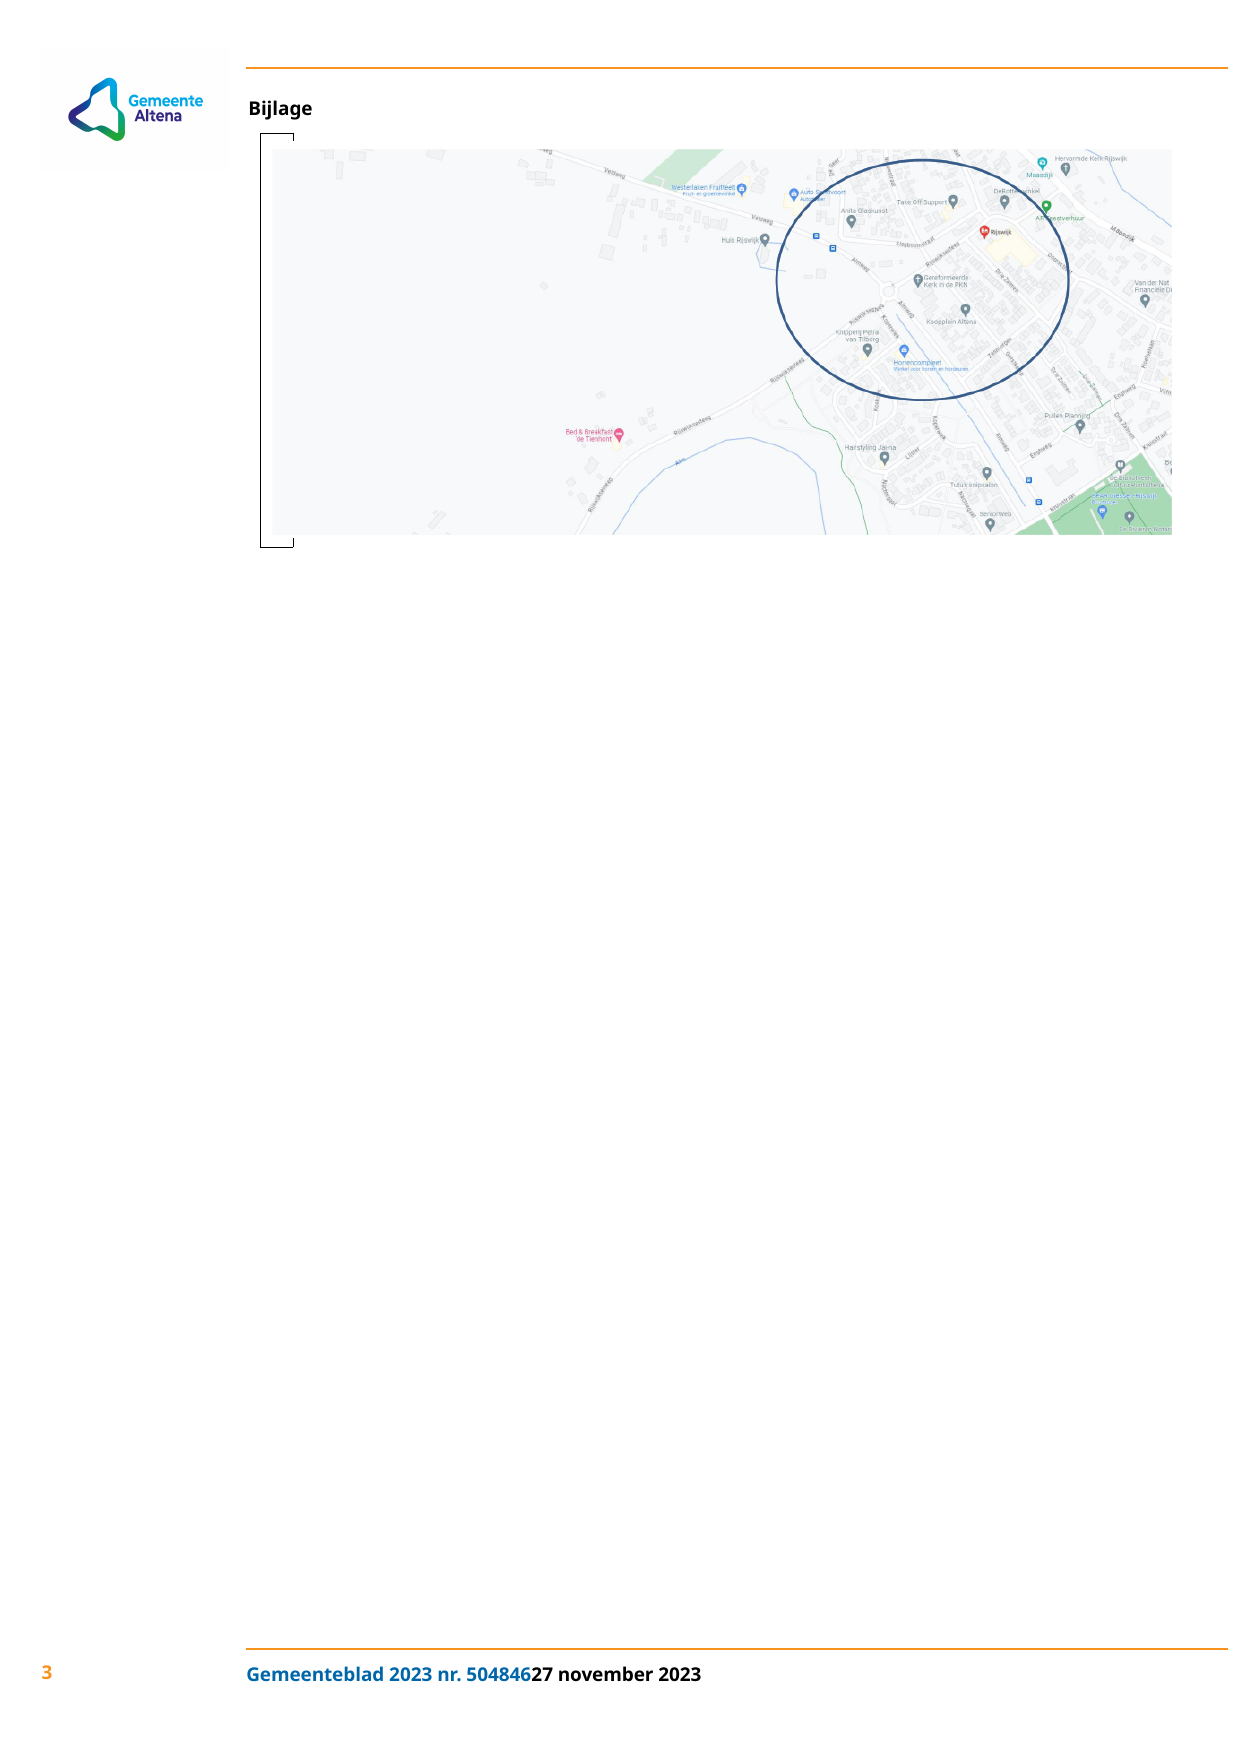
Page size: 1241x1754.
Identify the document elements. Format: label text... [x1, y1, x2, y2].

picture [268, 141, 1173, 538]
text Bijlage [248, 95, 1152, 121]
picture [41, 47, 231, 172]
